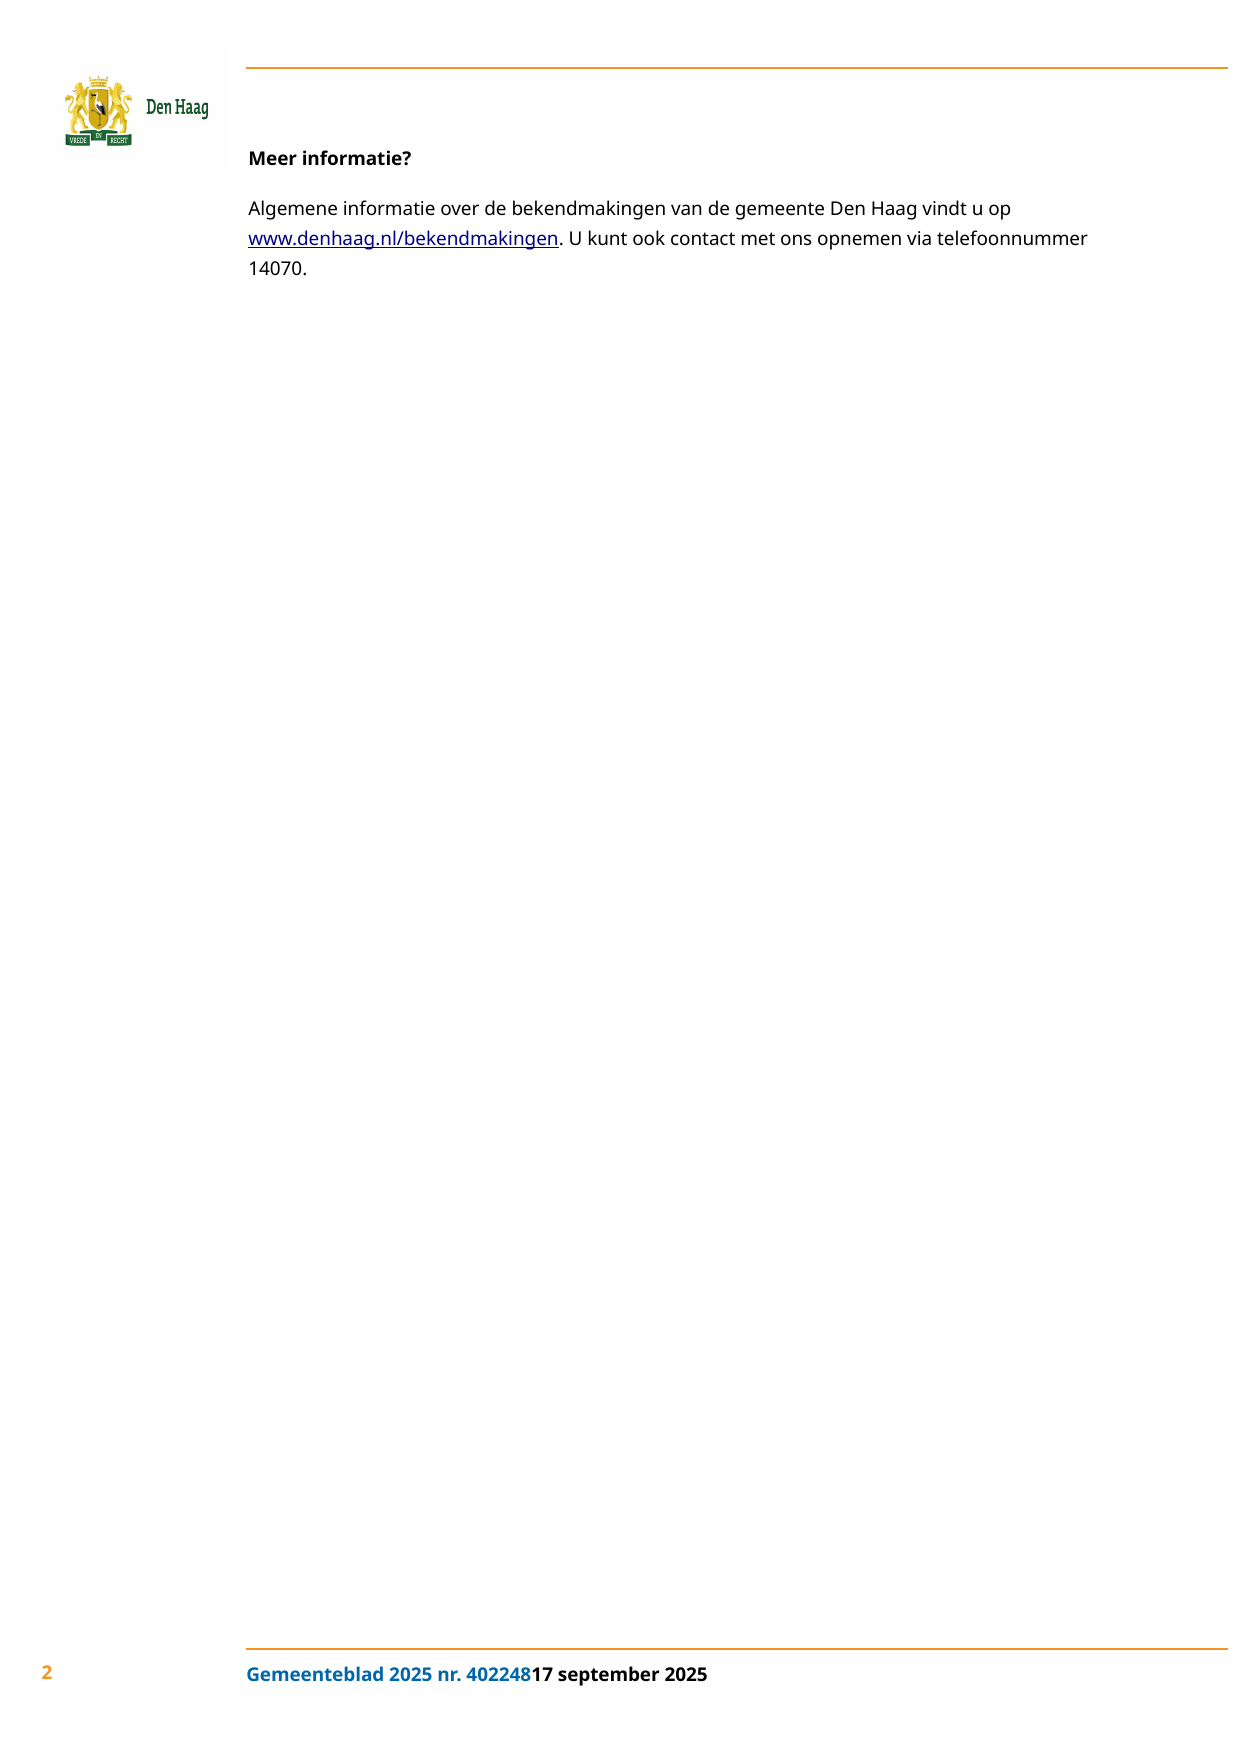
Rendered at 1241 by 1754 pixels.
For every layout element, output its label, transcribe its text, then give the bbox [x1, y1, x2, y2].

text Algemene informatie over de bekendmakingen van de gemeente Den Haag vindt u op www.denhaag.nl/bekendmakingen. U kunt ook contact met ons opnemen via telefoonnummer 14070. [248, 196, 1152, 281]
picture [41, 47, 231, 172]
text Meer informatie? [248, 145, 1152, 171]
